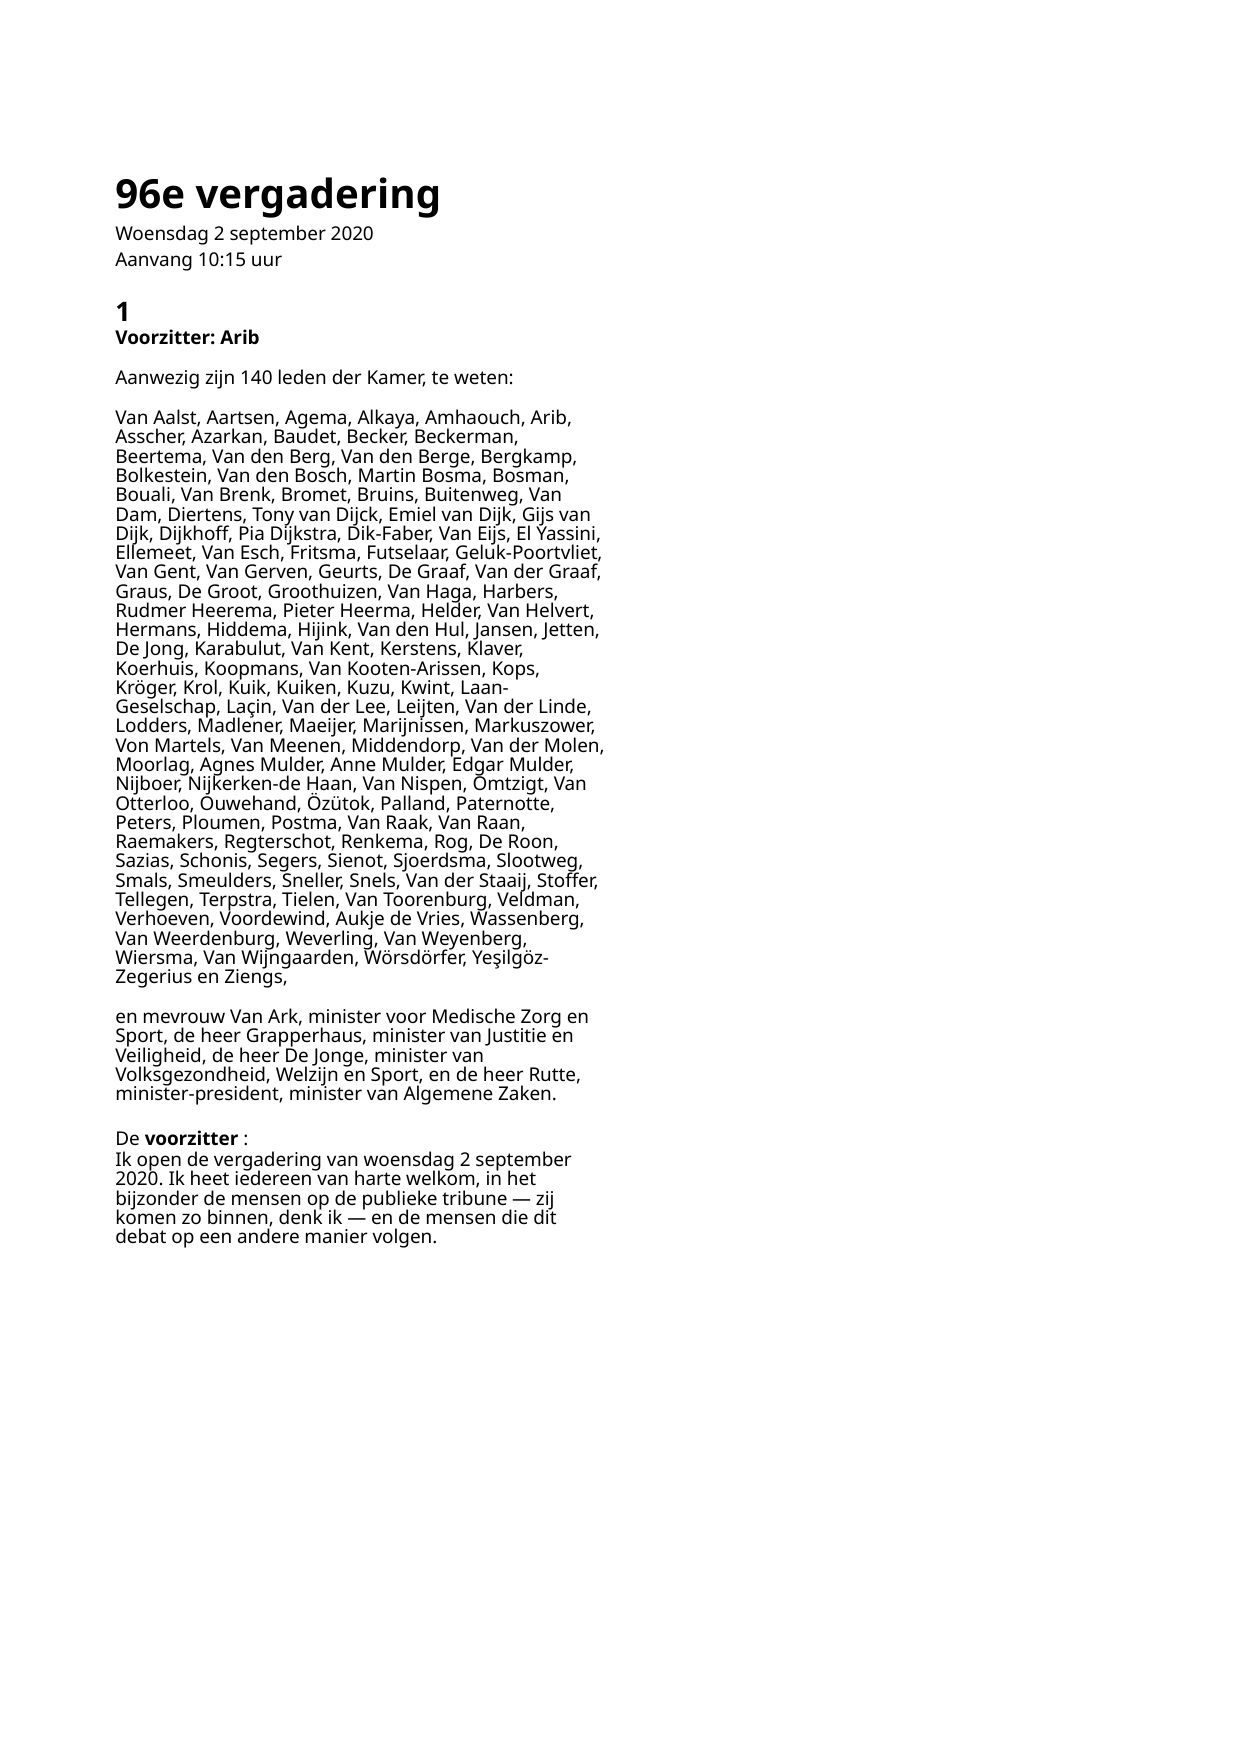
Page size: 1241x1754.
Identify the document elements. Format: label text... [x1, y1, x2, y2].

text 1 [115, 292, 605, 329]
text Aanvang 10:15 uur [115, 246, 605, 272]
text Ik open de vergadering van woensdag 2 september 2020. Ik heet iedereen van harte welkom, in het bijzonder de mensen op de publieke tribune — zij komen zo binnen, denk ik — en de mensen die dit debat op een andere manier volgen. [115, 1151, 605, 1247]
text Aanwezig zijn 140 leden der Kamer, te weten: [115, 369, 605, 388]
text Van Aalst, Aartsen, Agema, Alkaya, Amhaouch, Arib, Asscher, Azarkan, Baudet, Becker, Beckerman, Beertema, Van den Berg, Van den Berge, Bergkamp, Bolkestein, Van den Bosch, Martin Bosma, Bosman, Bouali, Van Brenk, Bromet, Bruins, Buitenweg, Van Dam, Diertens, Tony van Dijck, Emiel van Dijk, Gijs van Dijk, Dijkhoff, Pia Dijkstra, Dik-Faber, Van Eijs, El Yassini, Ellemeet, Van Esch, Fritsma, Futselaar, Geluk-Poortvliet, Van Gent, Van Gerven, Geurts, De Graaf, Van der Graaf, Graus, De Groot, Groothuizen, Van Haga, Harbers, Rudmer Heerema, Pieter Heerma, Helder, Van Helvert, Hermans, Hiddema, Hijink, Van den Hul, Jansen, Jetten, De Jong, Karabulut, Van Kent, Kerstens, Klaver, Koerhuis, Koopmans, Van Kooten-Arissen, Kops, Kröger, Krol, Kuik, Kuiken, Kuzu, Kwint, Laan-Geselschap, Laçin, Van der Lee, Leijten, Van der Linde, Lodders, Madlener, Maeijer, Marijnissen, Markuszower, Von Martels, Van Meenen, Middendorp, Van der Molen, Moorlag, Agnes Mulder, Anne Mulder, Edgar Mulder, Nijboer, Nijkerken-de Haan, Van Nispen, Omtzigt, Van Otterloo, Ouwehand, Özütok, Palland, Paternotte, Peters, Ploumen, Postma, Van Raak, Van Raan, Raemakers, Regterschot, Renkema, Rog, De Roon, Sazias, Schonis, Segers, Sienot, Sjoerdsma, Slootweg, Smals, Smeulders, Sneller, Snels, Van der Staaij, Stoffer, Tellegen, Terpstra, Tielen, Van Toorenburg, Veldman, Verhoeven, Voordewind, Aukje de Vries, Wassenberg, Van Weerdenburg, Weverling, Van Weyenberg, Wiersma, Van Wijngaarden, Wörsdörfer, Yeşilgöz-Zegerius en Ziengs, [115, 409, 605, 987]
text Woensdag 2 september 2020 [115, 220, 605, 246]
text 96e vergadering [115, 165, 605, 220]
text en mevrouw Van Ark, minister voor Medische Zorg en Sport, de heer Grapperhaus, minister van Justitie en Veiligheid, de heer De Jonge, minister van Volksgezondheid, Welzijn en Sport, en de heer Rutte, minister-president, minister van Algemene Zaken. [115, 1008, 605, 1104]
text De voorzitter : [115, 1125, 605, 1151]
text Voorzitter: Arib [115, 329, 605, 348]
